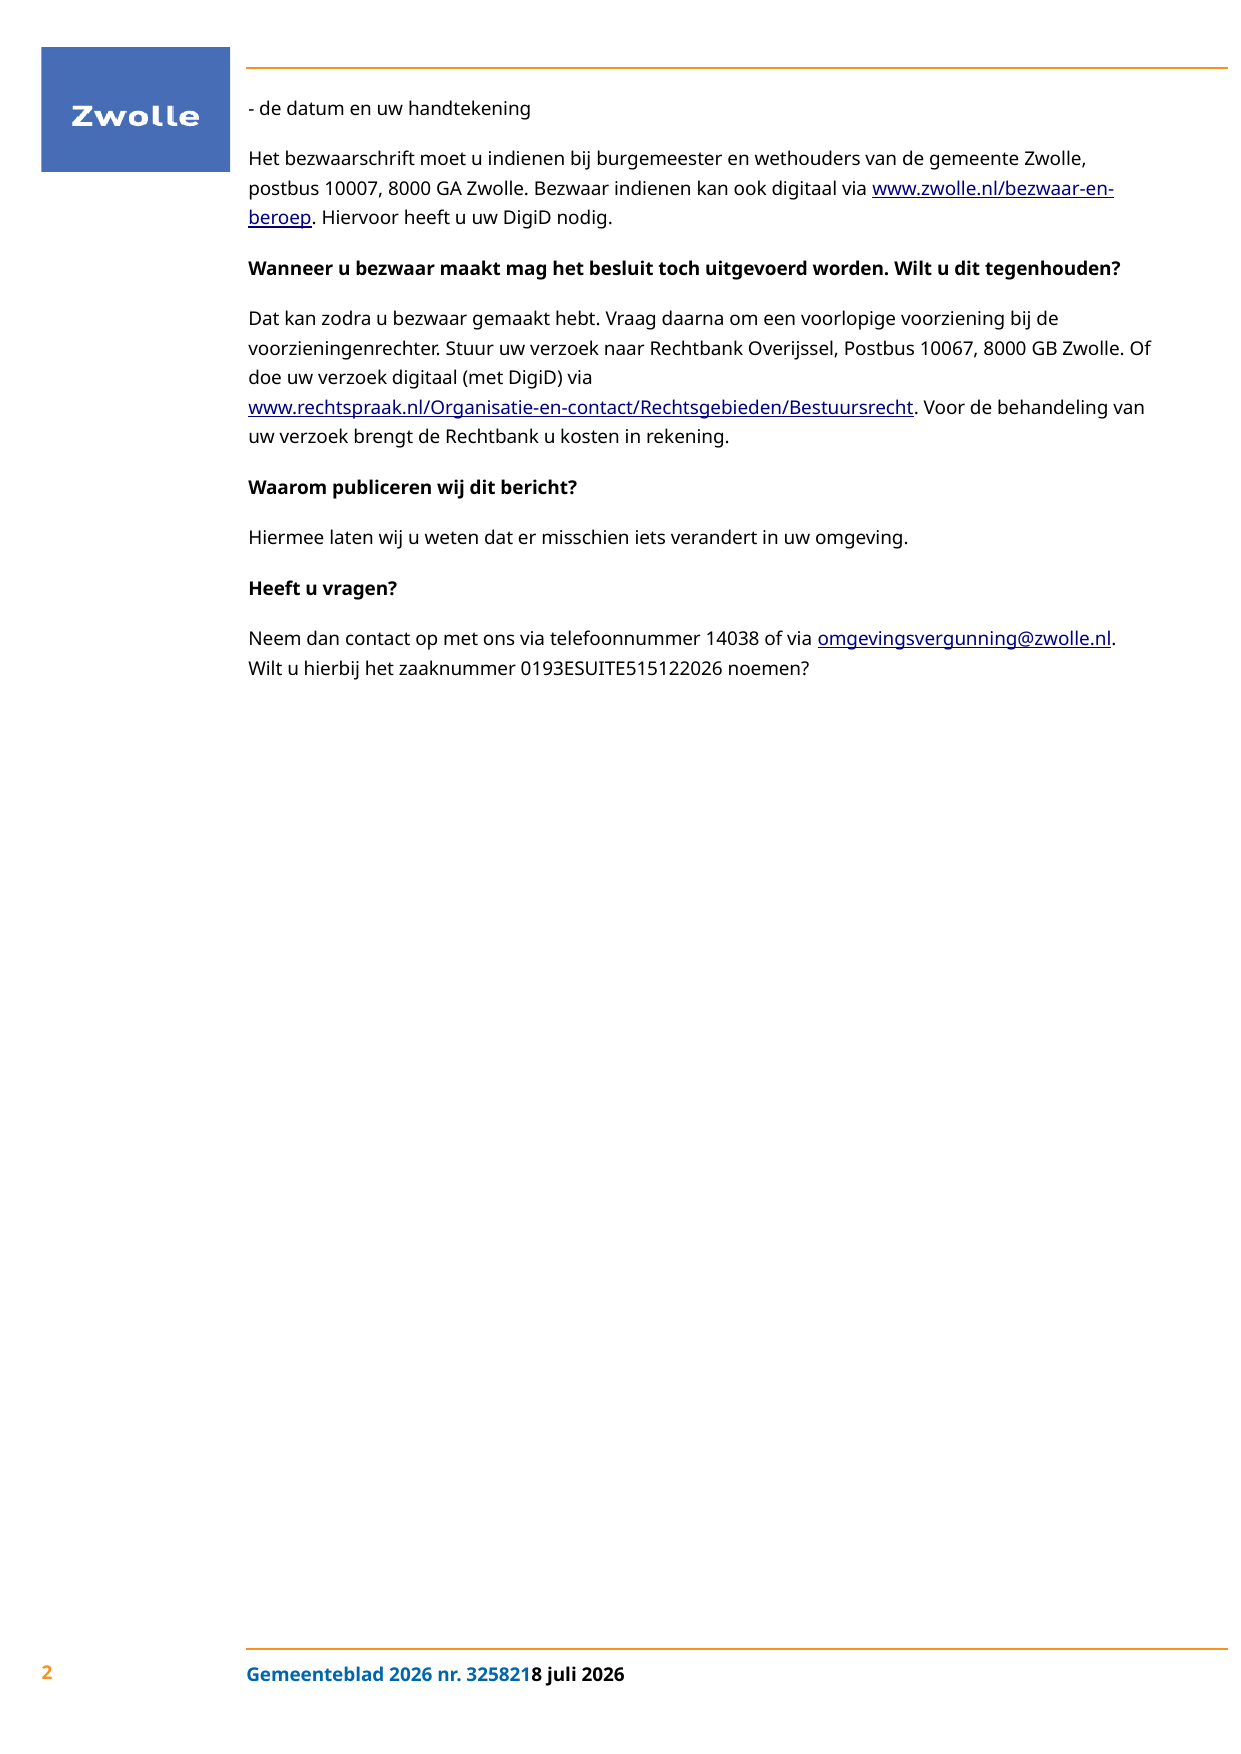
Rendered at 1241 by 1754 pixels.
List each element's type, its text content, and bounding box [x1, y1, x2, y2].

text - de datum en uw handtekening [248, 95, 1152, 121]
text Waarom publiceren wij dit bericht? [248, 474, 1152, 500]
text Neem dan contact op met ons via telefoonnummer 14038 of via omgevingsvergunning@zwolle.nl. Wilt u hierbij het zaaknummer 0193ESUITE515122026 noemen? [248, 625, 1152, 681]
text Dat kan zodra u bezwaar gemaakt hebt. Vraag daarna om een voorlopige voorziening bij de voorzieningenrechter. Stuur uw verzoek naar Rechtbank Overijssel, Postbus 10067, 8000 GB Zwolle. Of doe uw verzoek digitaal (met DigiD) via www.rechtspraak.nl/Organisatie-en-contact/Rechtsgebieden/Bestuursrecht. Voor de behandeling van uw verzoek brengt de Rechtbank u kosten in rekening. [248, 305, 1152, 449]
text Het bezwaarschrift moet u indienen bij burgemeester en wethouders van de gemeente Zwolle, postbus 10007, 8000 GA Zwolle. Bezwaar indienen kan ook digitaal via www.zwolle.nl/bezwaar-en-beroep. Hiervoor heeft u uw DigiD nodig. [248, 145, 1152, 230]
text Wanneer u bezwaar maakt mag het besluit toch uitgevoerd worden. Wilt u dit tegenhouden? [248, 255, 1152, 281]
text Hiermee laten wij u weten dat er misschien iets verandert in uw omgeving. [248, 524, 1152, 550]
text Heeft u vragen? [248, 575, 1152, 601]
picture [41, 47, 231, 172]
